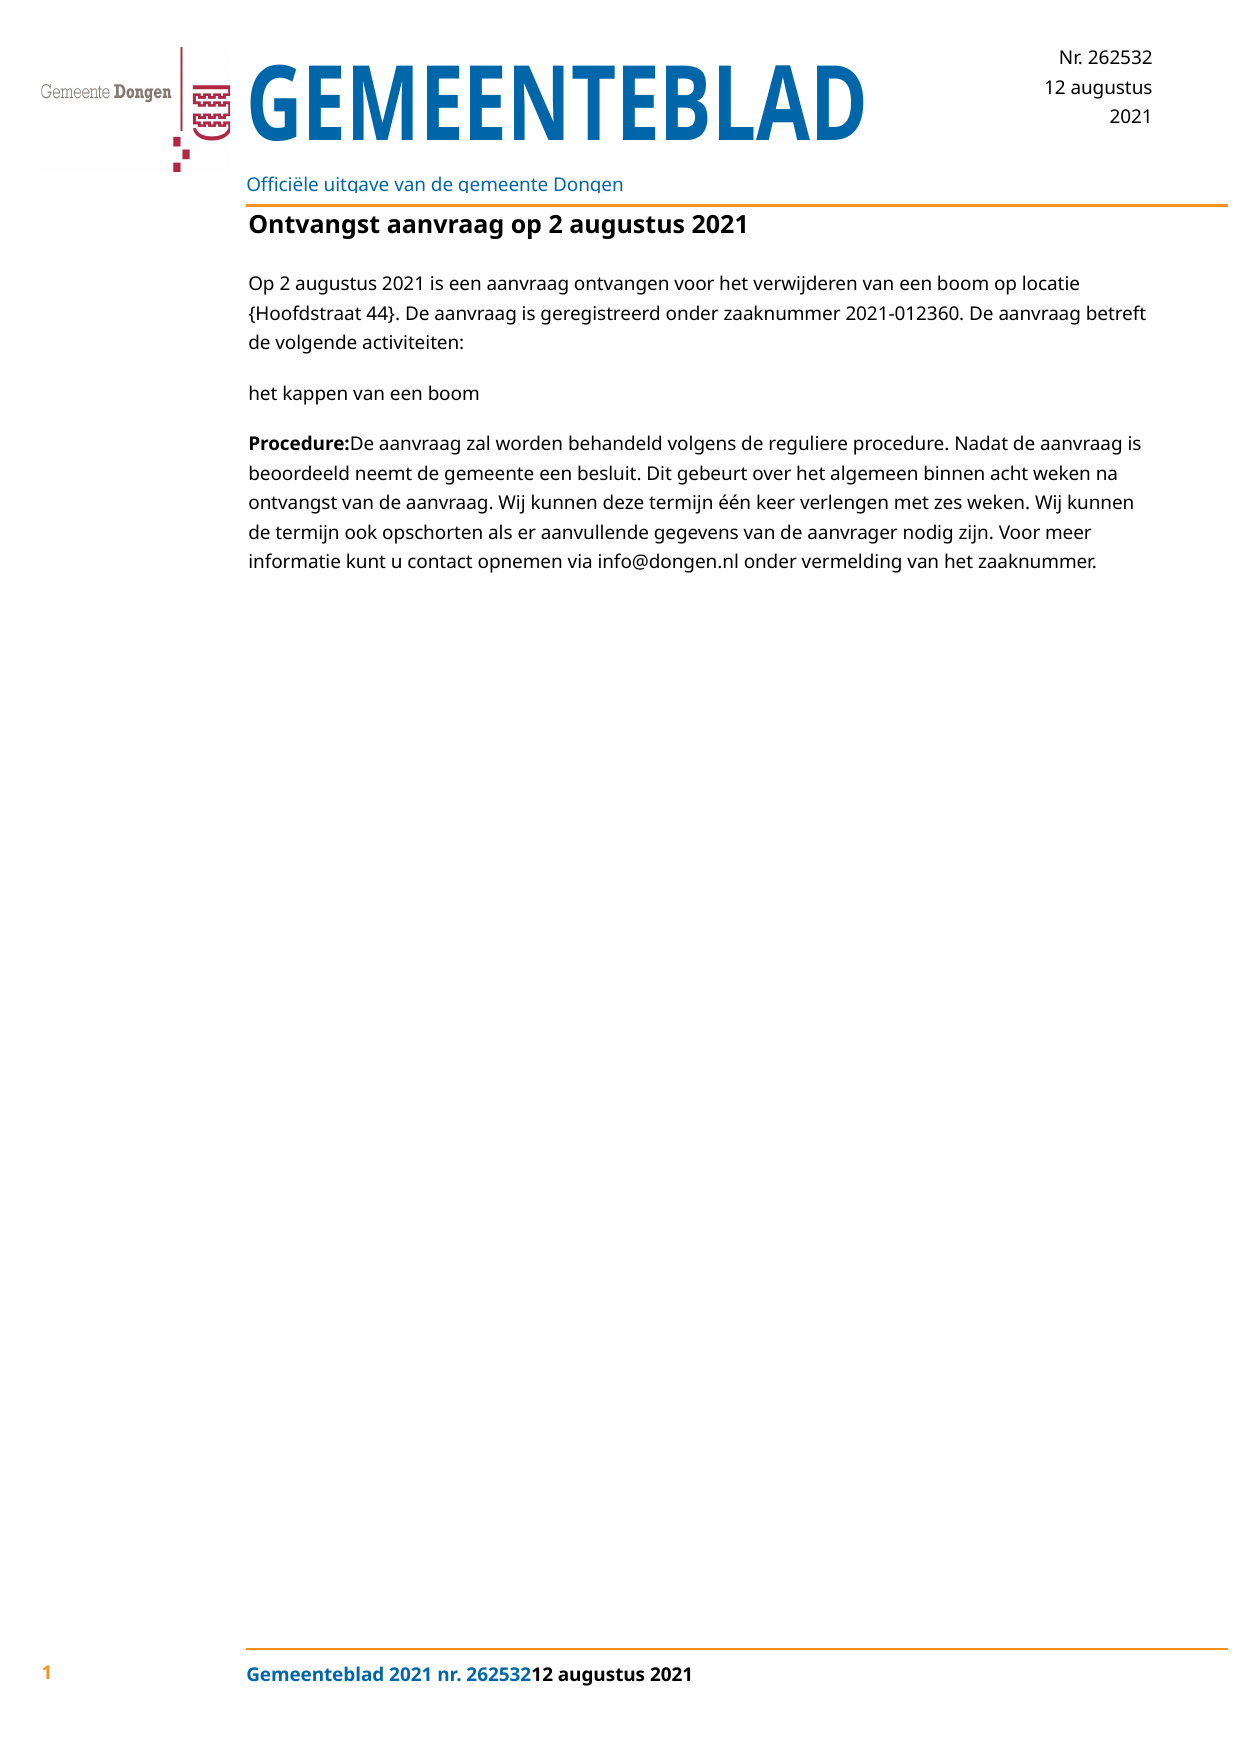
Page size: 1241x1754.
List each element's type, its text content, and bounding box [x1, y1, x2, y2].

text Procedure:De aanvraag zal worden behandeld volgens de reguliere procedure. Nadat de aanvraag is beoordeeld neemt de gemeente een besluit. Dit gebeurt over het algemeen binnen acht weken na ontvangst van de aanvraag. Wij kunnen deze termijn één keer verlengen met zes weken. Wij kunnen de termijn ook opschorten als er aanvullende gegevens van de aanvrager nodig zijn. Voor meer informatie kunt u contact opnemen via info@dongen.nl onder vermelding van het zaaknummer. [248, 430, 1152, 574]
text Ontvangst aanvraag op 2 augustus 2021 [248, 207, 1152, 241]
picture [41, 47, 231, 172]
text het kappen van een boom [248, 380, 1152, 406]
text Op 2 augustus 2021 is een aanvraag ontvangen voor het verwijderen van een boom op locatie {Hoofdstraat 44}. De aanvraag is geregistreerd onder zaaknummer 2021-012360. De aanvraag betreft de volgende activiteiten: [248, 270, 1152, 355]
